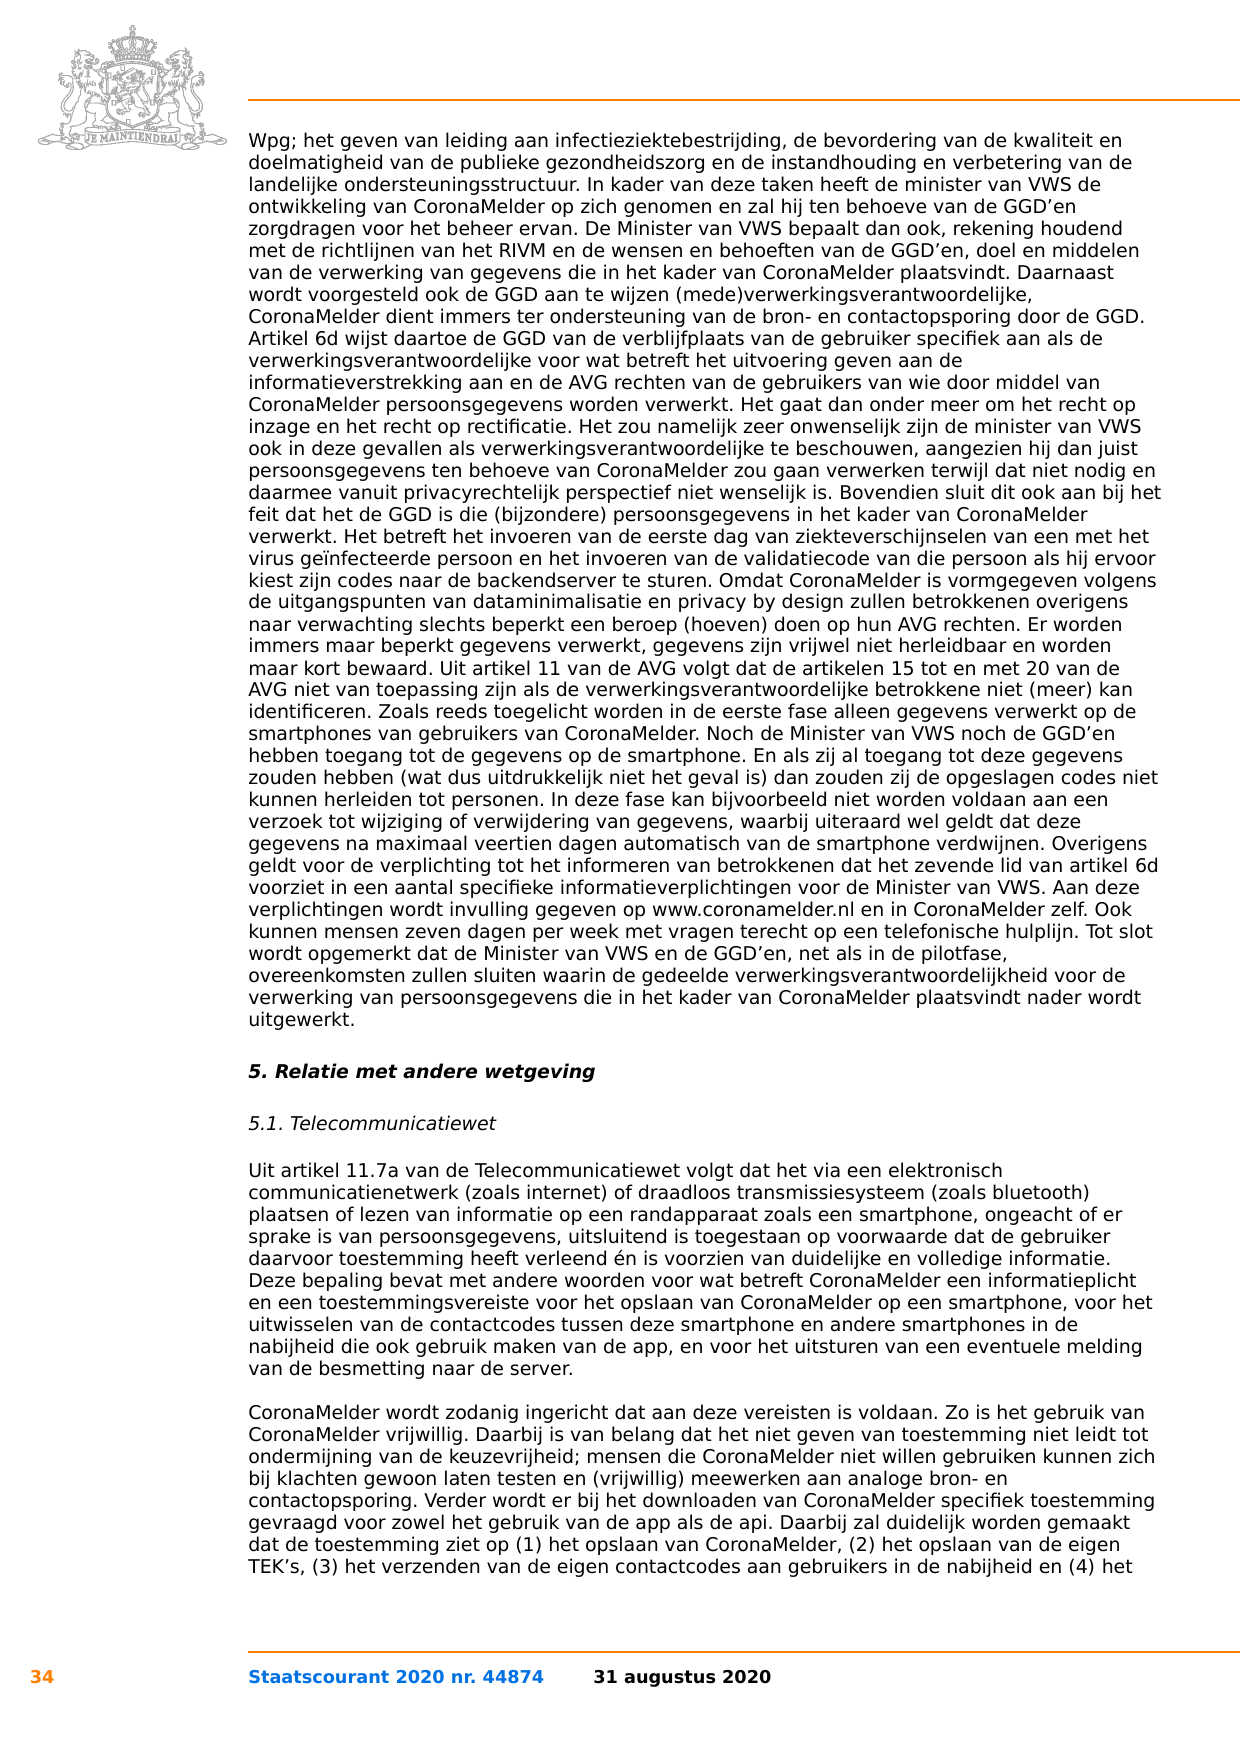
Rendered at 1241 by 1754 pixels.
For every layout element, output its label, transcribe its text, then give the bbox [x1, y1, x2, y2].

text Uit artikel 11.7a van de Telecommunicatiewet volgt dat het via een elektronisch communicatienetwerk (zoals internet) of draadloos transmissiesysteem (zoals bluetooth) plaatsen of lezen van informatie op een randapparaat zoals een smartphone, ongeacht of er sprake is van persoonsgegevens, uitsluitend is toegestaan op voorwaarde dat de gebruiker daarvoor toestemming heeft verleend én is voorzien van duidelijke en volledige informatie. Deze bepaling bevat met andere woorden voor wat betreft CoronaMelder een informatieplicht en een toestemmingsvereiste voor het opslaan van CoronaMelder op een smartphone, voor het uitwisselen van de contactcodes tussen deze smartphone en andere smartphones in de nabijheid die ook gebruik maken van de app, en voor het uitsturen van een eventuele melding van de besmetting naar de server. [248, 1160, 1163, 1380]
subtitle 5.1. Telecommunicatiewet [248, 1113, 1163, 1135]
subtitle 5. Relatie met andere wetgeving [248, 1061, 1163, 1083]
text CoronaMelder wordt zodanig ingericht dat aan deze vereisten is voldaan. Zo is het gebruik van CoronaMelder vrijwillig. Daarbij is van belang dat het niet geven van toestemming niet leidt tot ondermijning van de keuzevrijheid; mensen die CoronaMelder niet willen gebruiken kunnen zich bij klachten gewoon laten testen en (vrijwillig) meewerken aan analoge bron- en contactopsporing. Verder wordt er bij het downloaden van CoronaMelder specifiek toestemming gevraagd voor zowel het gebruik van de app als de api. Daarbij zal duidelijk worden gemaakt dat de toestemming ziet op (1) het opslaan van CoronaMelder, (2) het opslaan van de eigen TEK’s, (3) het verzenden van de eigen contactcodes aan gebruikers in de nabijheid en (4) het [248, 1402, 1163, 1577]
picture [38, 25, 227, 150]
text Wpg; het geven van leiding aan infectieziektebestrijding, de bevordering van de kwaliteit en doelmatigheid van de publieke gezondheidszorg en de instandhouding en verbetering van de landelijke ondersteuningsstructuur. In kader van deze taken heeft de minister van VWS de ontwikkeling van CoronaMelder op zich genomen en zal hij ten behoeve van de GGD’en zorgdragen voor het beheer ervan. De Minister van VWS bepaalt dan ook, rekening houdend met de richtlijnen van het RIVM en de wensen en behoeften van de GGD’en, doel en middelen van de verwerking van gegevens die in het kader van CoronaMelder plaatsvindt. Daarnaast wordt voorgesteld ook de GGD aan te wijzen (mede)verwerkingsverantwoordelijke, CoronaMelder dient immers ter ondersteuning van de bron- en contactopsporing door de GGD. Artikel 6d wijst daartoe de GGD van de verblijfplaats van de gebruiker specifiek aan als de verwerkingsverantwoordelijke voor wat betreft het uitvoering geven aan de informatieverstrekking aan en de AVG rechten van de gebruikers van wie door middel van CoronaMelder persoonsgegevens worden verwerkt. Het gaat dan onder meer om het recht op inzage en het recht op rectificatie. Het zou namelijk zeer onwenselijk zijn de minister van VWS ook in deze gevallen als verwerkingsverantwoordelijke te beschouwen, aangezien hij dan juist persoonsgegevens ten behoeve van CoronaMelder zou gaan verwerken terwijl dat niet nodig en daarmee vanuit privacyrechtelijk perspectief niet wenselijk is. Bovendien sluit dit ook aan bij het feit dat het de GGD is die (bijzondere) persoonsgegevens in het kader van CoronaMelder verwerkt. Het betreft het invoeren van de eerste dag van ziekteverschijnselen van een met het virus geïnfecteerde persoon en het invoeren van de validatiecode van die persoon als hij ervoor kiest zijn codes naar de backendserver te sturen. Omdat CoronaMelder is vormgegeven volgens de uitgangspunten van dataminimalisatie en privacy by design zullen betrokkenen overigens naar verwachting slechts beperkt een beroep (hoeven) doen op hun AVG rechten. Er worden immers maar beperkt gegevens verwerkt, gegevens zijn vrijwel niet herleidbaar en worden maar kort bewaard. Uit artikel 11 van de AVG volgt dat de artikelen 15 tot en met 20 van de AVG niet van toepassing zijn als de verwerkingsverantwoordelijke betrokkene niet (meer) kan identificeren. Zoals reeds toegelicht worden in de eerste fase alleen gegevens verwerkt op de smartphones van gebruikers van CoronaMelder. Noch de Minister van VWS noch de GGD’en hebben toegang tot de gegevens op de smartphone. En als zij al toegang tot deze gegevens zouden hebben (wat dus uitdrukkelijk niet het geval is) dan zouden zij de opgeslagen codes niet kunnen herleiden tot personen. In deze fase kan bijvoorbeeld niet worden voldaan aan een verzoek tot wijziging of verwijdering van gegevens, waarbij uiteraard wel geldt dat deze gegevens na maximaal veertien dagen automatisch van de smartphone verdwijnen. Overigens geldt voor de verplichting tot het informeren van betrokkenen dat het zevende lid van artikel 6d voorziet in een aantal specifieke informatieverplichtingen voor de Minister van VWS. Aan deze verplichtingen wordt invulling gegeven op www.coronamelder.nl en in CoronaMelder zelf. Ook kunnen mensen zeven dagen per week met vragen terecht op een telefonische hulplijn. Tot slot wordt opgemerkt dat de Minister van VWS en de GGD’en, net als in de pilotfase, overeenkomsten zullen sluiten waarin de gedeelde verwerkingsverantwoordelijkheid voor de verwerking van persoonsgegevens die in het kader van CoronaMelder plaatsvindt nader wordt uitgewerkt. [248, 130, 1163, 1031]
